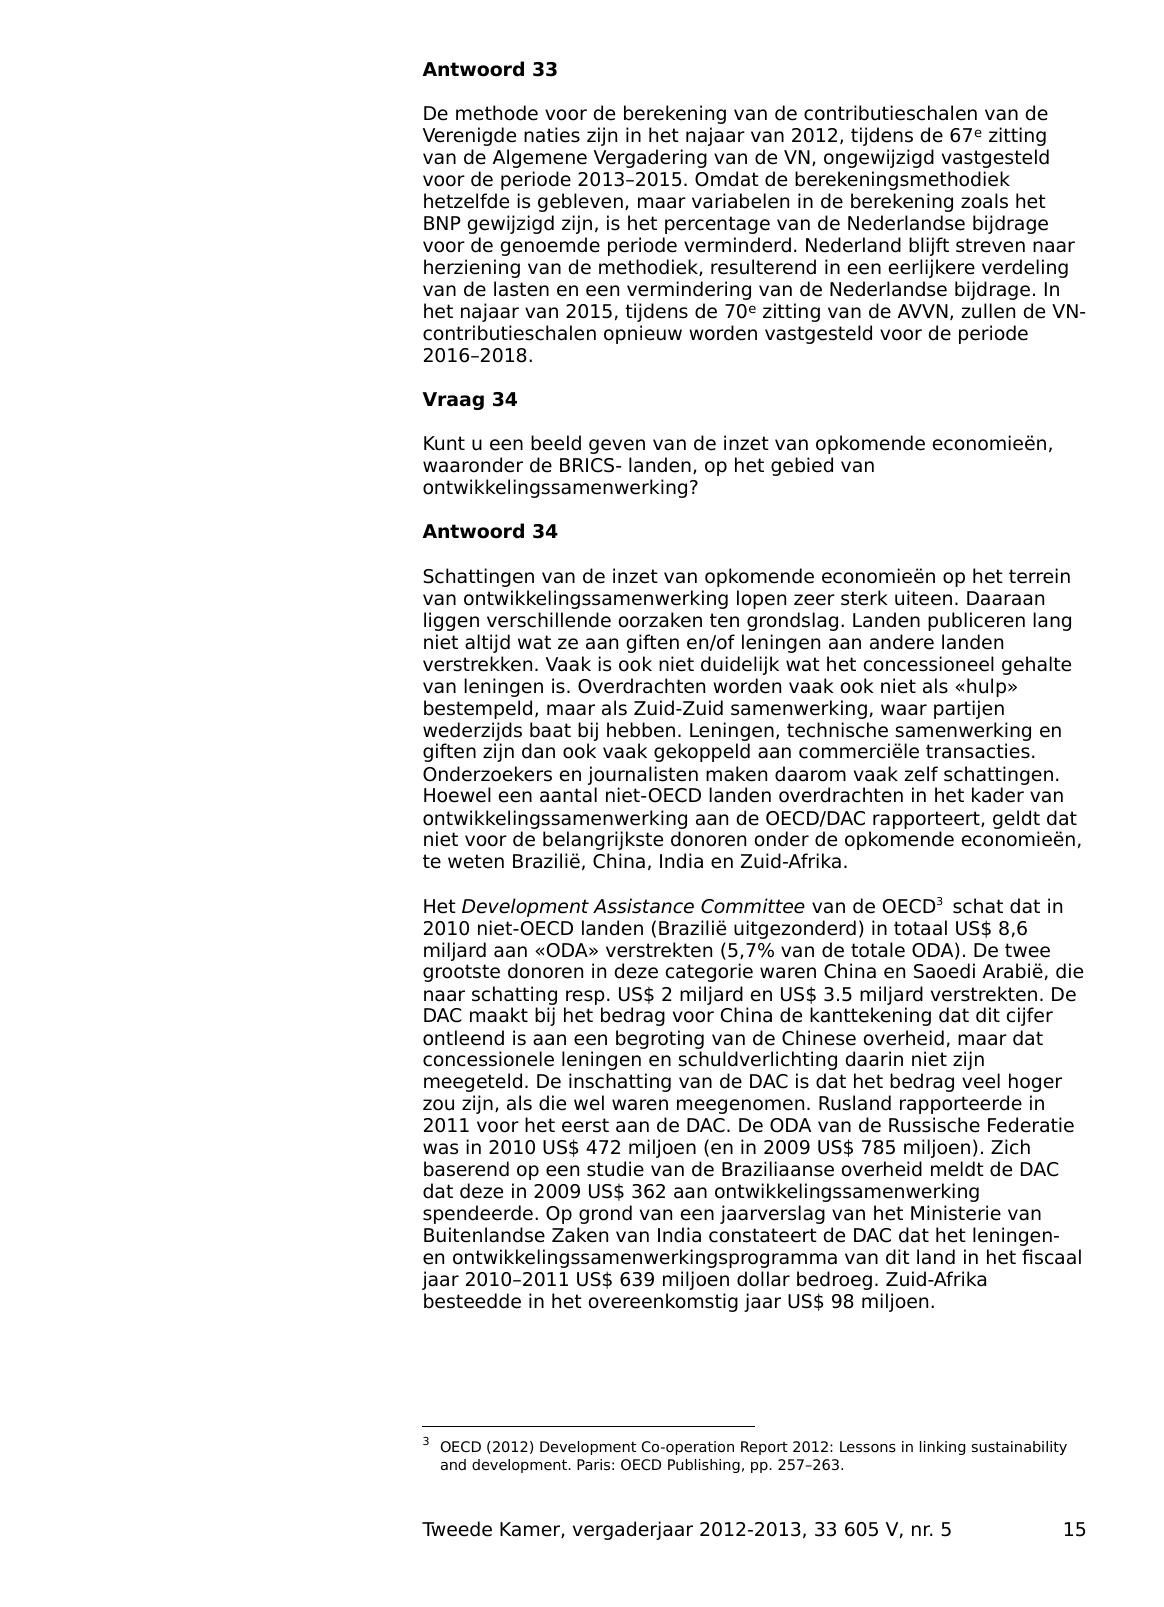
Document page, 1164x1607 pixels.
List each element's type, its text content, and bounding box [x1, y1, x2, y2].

subtitle Antwoord 33 [422, 59, 1087, 81]
text Het Development Assistance Committee van de OECD schat dat in 2010 niet-OECD landen (Brazilië uitgezonderd) in totaal US$ 8,6 miljard aan «ODA» verstrekten (5,7% van de totale ODA). De twee grootste donoren in deze categorie waren China en Saoedi Arabië, die naar schatting resp. US$ 2 miljard en US$ 3.5 miljard verstrekten. De DAC maakt bij het bedrag voor China de kanttekening dat dit cijfer ontleend is aan een begroting van de Chinese overheid, maar dat concessionele leningen en schuldverlichting daarin niet zijn meegeteld. De inschatting van de DAC is dat het bedrag veel hoger zou zijn, als die wel waren meegenomen. Rusland rapporteerde in 2011 voor het eerst aan de DAC. De ODA van de Russische Federatie was in 2010 US$ 472 miljoen (en in 2009 US$ 785 miljoen). Zich baserend op een studie van de Braziliaanse overheid meldt de DAC dat deze in 2009 US$ 362 aan ontwikkelingssamenwerking spendeerde. Op grond van een jaarverslag van het Ministerie van Buitenlandse Zaken van India constateert de DAC dat het leningen- en ontwikkelingssamenwerkingsprogramma van dit land in het fiscaal jaar 2010–2011 US$ 639 miljoen dollar bedroeg. Zuid-Afrika besteedde in het overeenkomstig jaar US$ 98 miljoen. [422, 896, 1087, 1313]
text Schattingen van de inzet van opkomende economieën op het terrein van ontwikkelingssamenwerking lopen zeer sterk uiteen. Daaraan liggen verschillende oorzaken ten grondslag. Landen publiceren lang niet altijd wat ze aan giften en/of leningen aan andere landen verstrekken. Vaak is ook niet duidelijk wat het concessioneel gehalte van leningen is. Overdrachten worden vaak ook niet als «hulp» bestempeld, maar als Zuid-Zuid samenwerking, waar partijen wederzijds baat bij hebben. Leningen, technische samenwerking en giften zijn dan ook vaak gekoppeld aan commerciële transacties. Onderzoekers en journalisten maken daarom vaak zelf schattingen. Hoewel een aantal niet-OECD landen overdrachten in het kader van ontwikkelingssamenwerking aan de OECD/DAC rapporteert, geldt dat niet voor de belangrijkste donoren onder de opkomende economieën, te weten Brazilië, China, India en Zuid-Afrika. [422, 566, 1087, 873]
text OECD (2012) Development Co-operation Report 2012: Lessons in linking sustainability and development. Paris: OECD Publishing, pp. 257–263. [422, 1435, 1087, 1474]
subtitle Antwoord 34 [422, 521, 1087, 543]
text Kunt u een beeld geven van de inzet van opkomende economieën, waaronder de BRICS- landen, op het gebied van ontwikkelingssamenwerking? [422, 433, 1087, 499]
text De methode voor de berekening van de contributieschalen van de Verenigde naties zijn in het najaar van 2012, tijdens de 67e zitting van de Algemene Vergadering van de VN, ongewijzigd vastgesteld voor de periode 2013–2015. Omdat de berekeningsmethodiek hetzelfde is gebleven, maar variabelen in de berekening zoals het BNP gewijzigd zijn, is het percentage van de Nederlandse bijdrage voor de genoemde periode verminderd. Nederland blijft streven naar herziening van de methodiek, resulterend in een eerlijkere verdeling van de lasten en een vermindering van de Nederlandse bijdrage. In het najaar van 2015, tijdens de 70e zitting van de AVVN, zullen de VN-contributieschalen opnieuw worden vastgesteld voor de periode 2016–2018. [422, 103, 1087, 367]
subtitle Vraag 34 [422, 389, 1087, 411]
